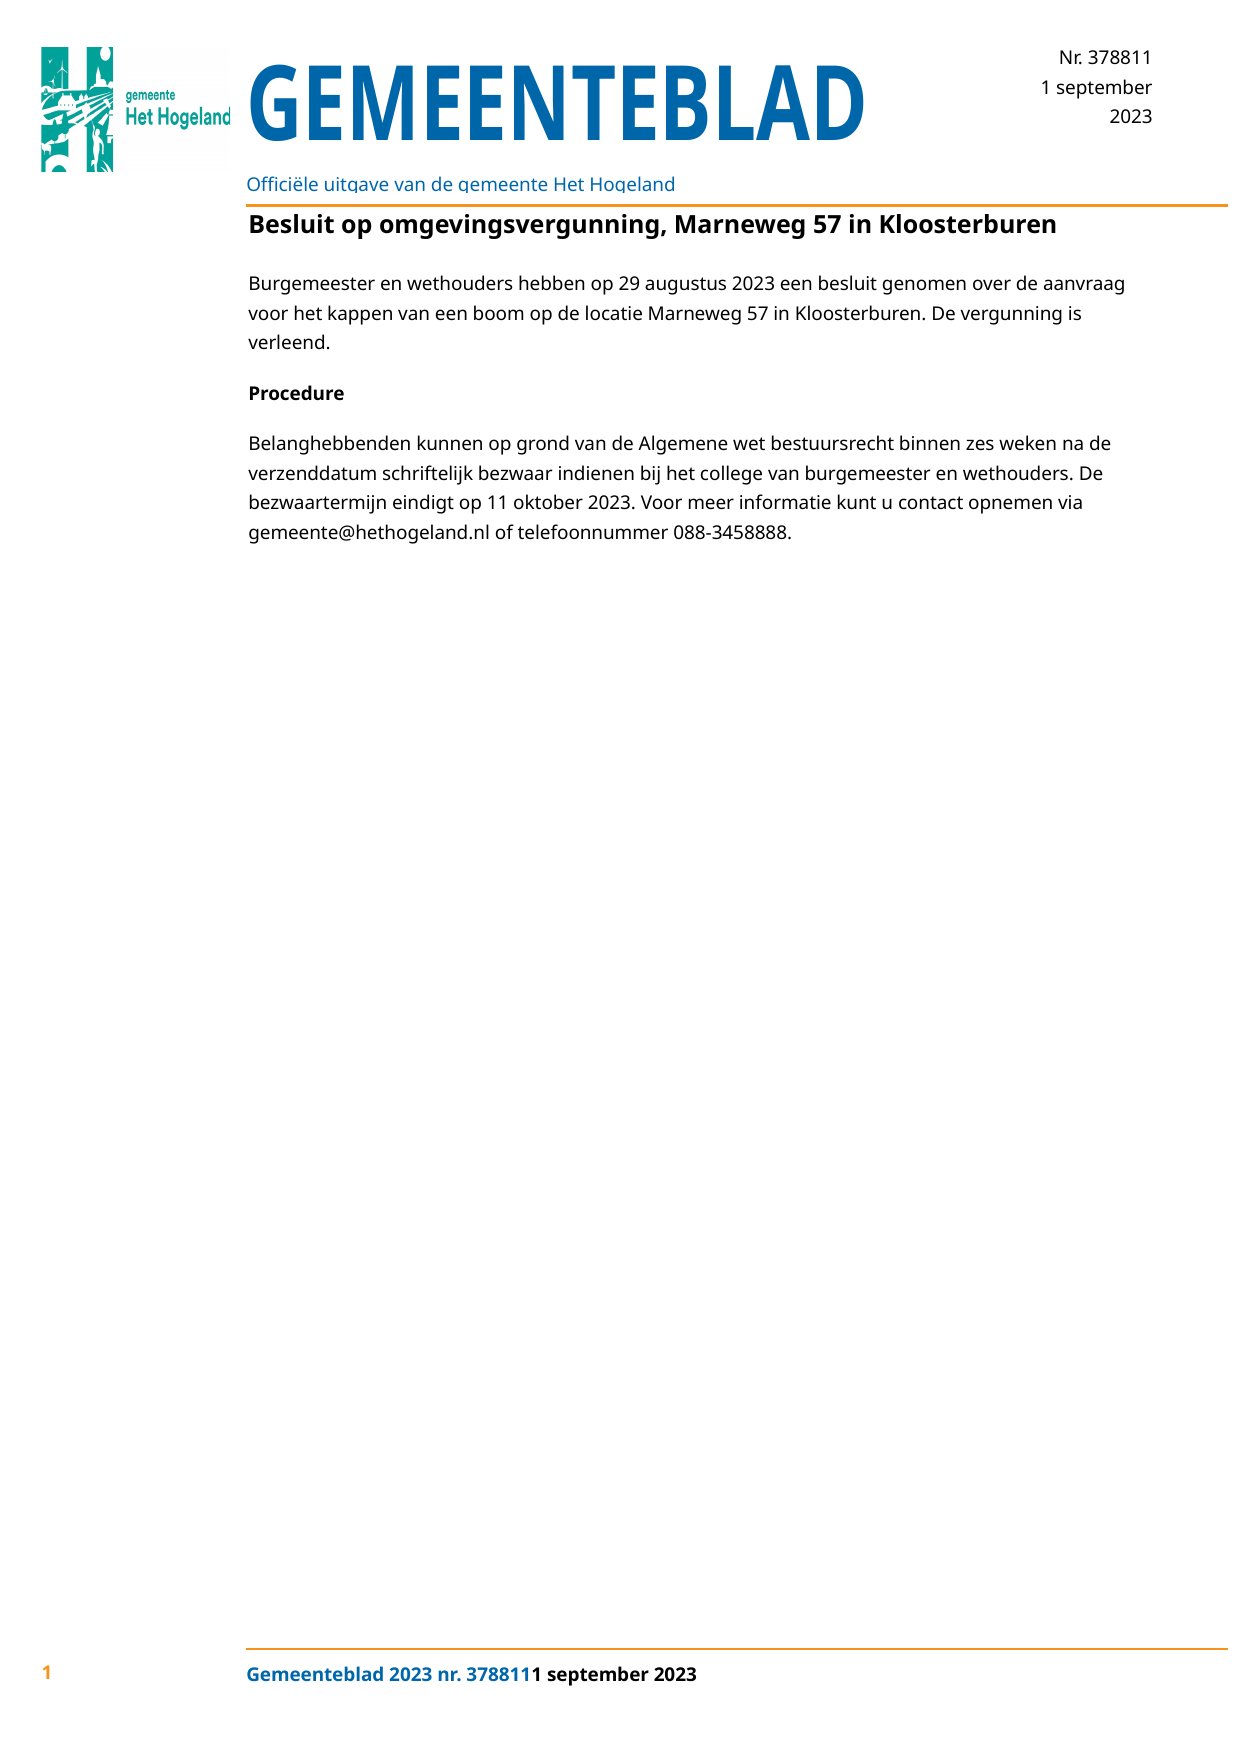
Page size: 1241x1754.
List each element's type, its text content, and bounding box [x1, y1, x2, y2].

text Procedure [248, 380, 1152, 406]
text Besluit op omgevingsvergunning, Marneweg 57 in Kloosterburen [248, 207, 1152, 241]
text Burgemeester en wethouders hebben op 29 augustus 2023 een besluit genomen over de aanvraag voor het kappen van een boom op de locatie Marneweg 57 in Kloosterburen. De vergunning is verleend. [248, 270, 1152, 355]
text Belanghebbenden kunnen op grond van de Algemene wet bestuursrecht binnen zes weken na de verzenddatum schriftelijk bezwaar indienen bij het college van burgemeester en wethouders. De bezwaartermijn eindigt op 11 oktober 2023. Voor meer informatie kunt u contact opnemen via gemeente@hethogeland.nl of telefoonnummer 088-3458888. [248, 430, 1152, 545]
picture [41, 47, 231, 172]
